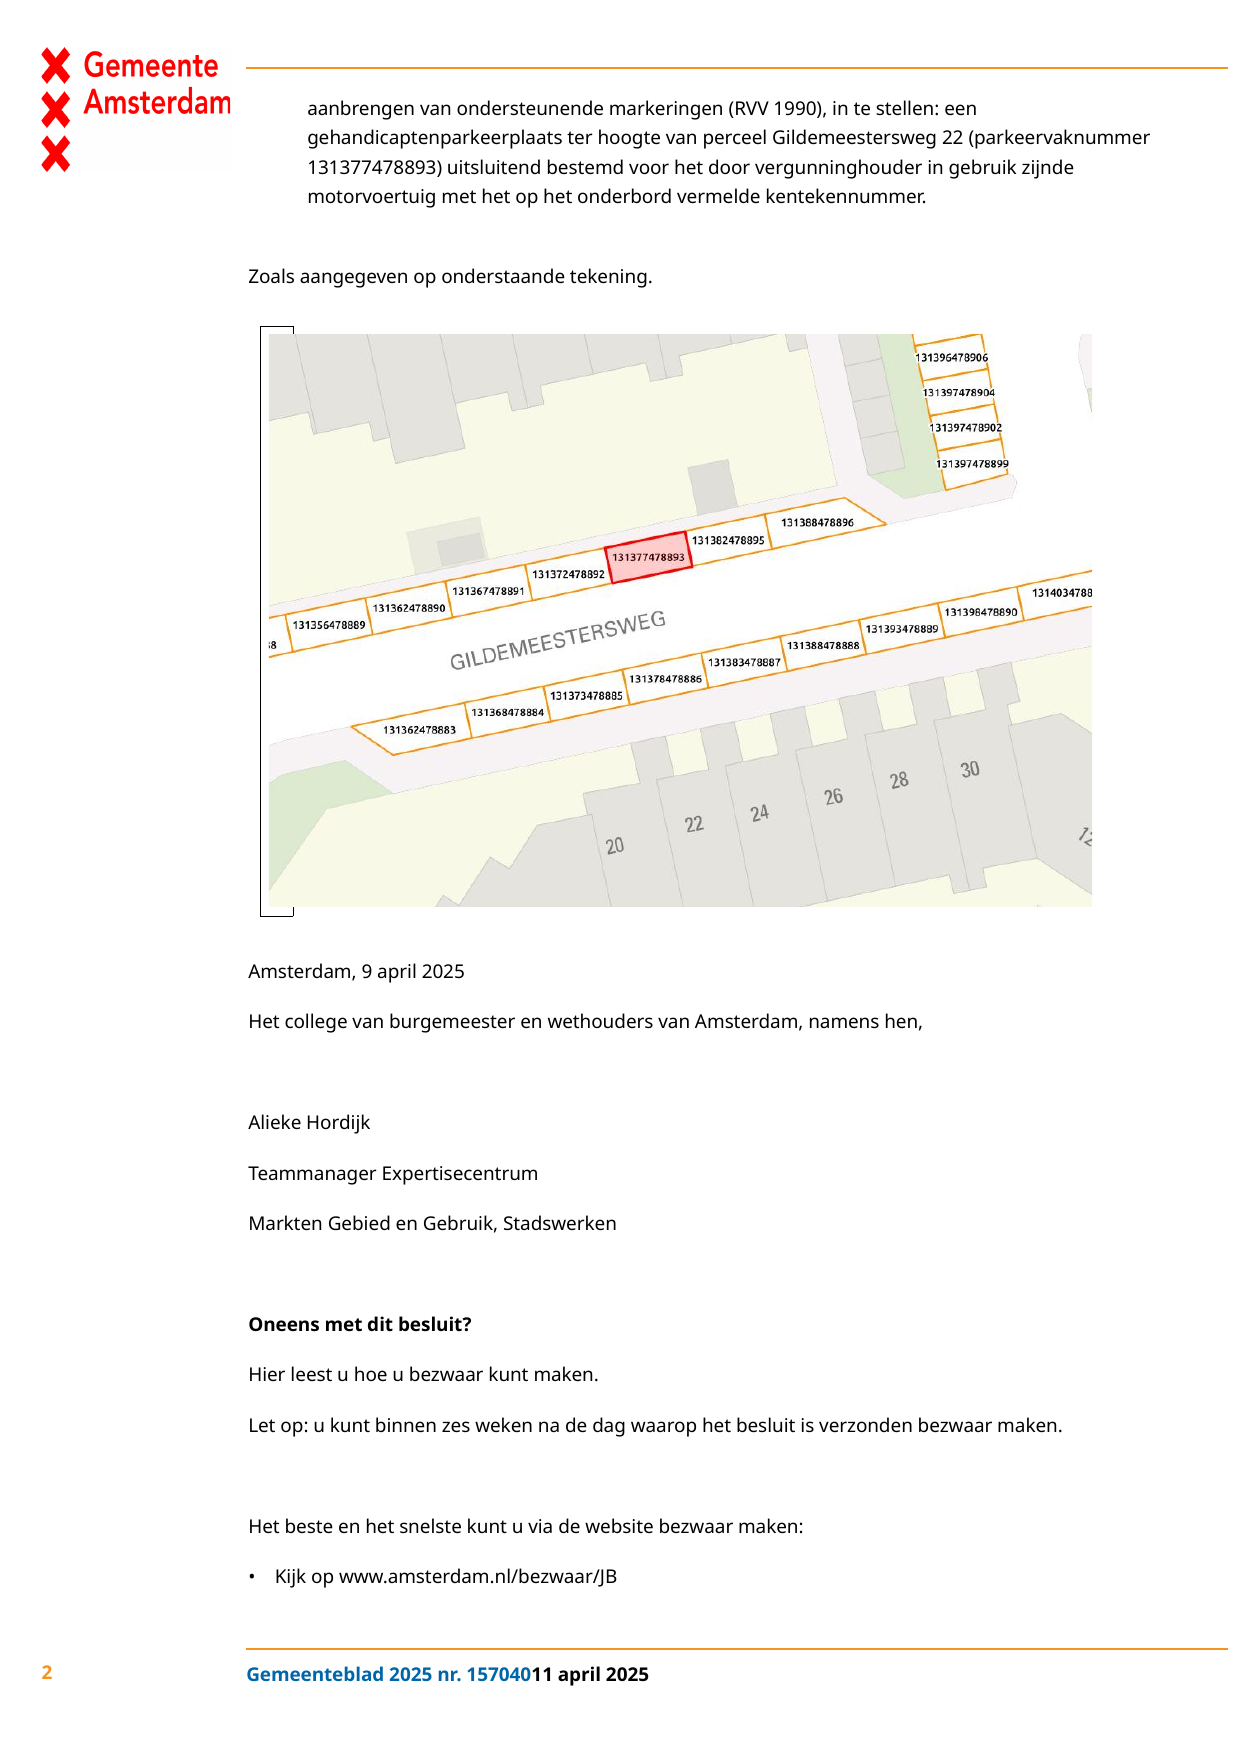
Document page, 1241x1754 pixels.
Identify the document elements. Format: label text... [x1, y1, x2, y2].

picture [268, 334, 1093, 907]
text Markten Gebied en Gebruik, Stadswerken [248, 1210, 1152, 1236]
text Het beste en het snelste kunt u via de website bezwaar maken: [248, 1513, 1152, 1538]
text • Kijk op www.amsterdam.nl/bezwaar/JB [248, 1563, 1152, 1589]
text Let op: u kunt binnen zes weken na de dag waarop het besluit is verzonden bezwaar maken. [248, 1412, 1152, 1438]
text Amsterdam, 9 april 2025 [248, 958, 1152, 984]
text Alieke Hordijk [248, 1109, 1152, 1135]
text Hier leest u hoe u bezwaar kunt maken. [248, 1362, 1152, 1387]
text Teammanager Expertisecentrum [248, 1160, 1152, 1186]
text Zoals aangegeven op onderstaande tekening. [248, 263, 1152, 289]
text Oneens met dit besluit? [248, 1311, 1152, 1337]
text Het college van burgemeester en wethouders van Amsterdam, namens hen, [248, 1009, 1152, 1034]
list aanbrengen van ondersteunende markeringen (RVV 1990), in te stellen: een gehandicaptenparkeerplaats ter hoogte van perceel Gildemeestersweg 22 (parkeervaknummer 131377478893) uitsluitend bestemd voor het door vergunninghouder in gebruik zijnde motorvoertuig met het op het onderbord vermelde kentekennummer. [248, 95, 1152, 209]
picture [41, 47, 231, 172]
